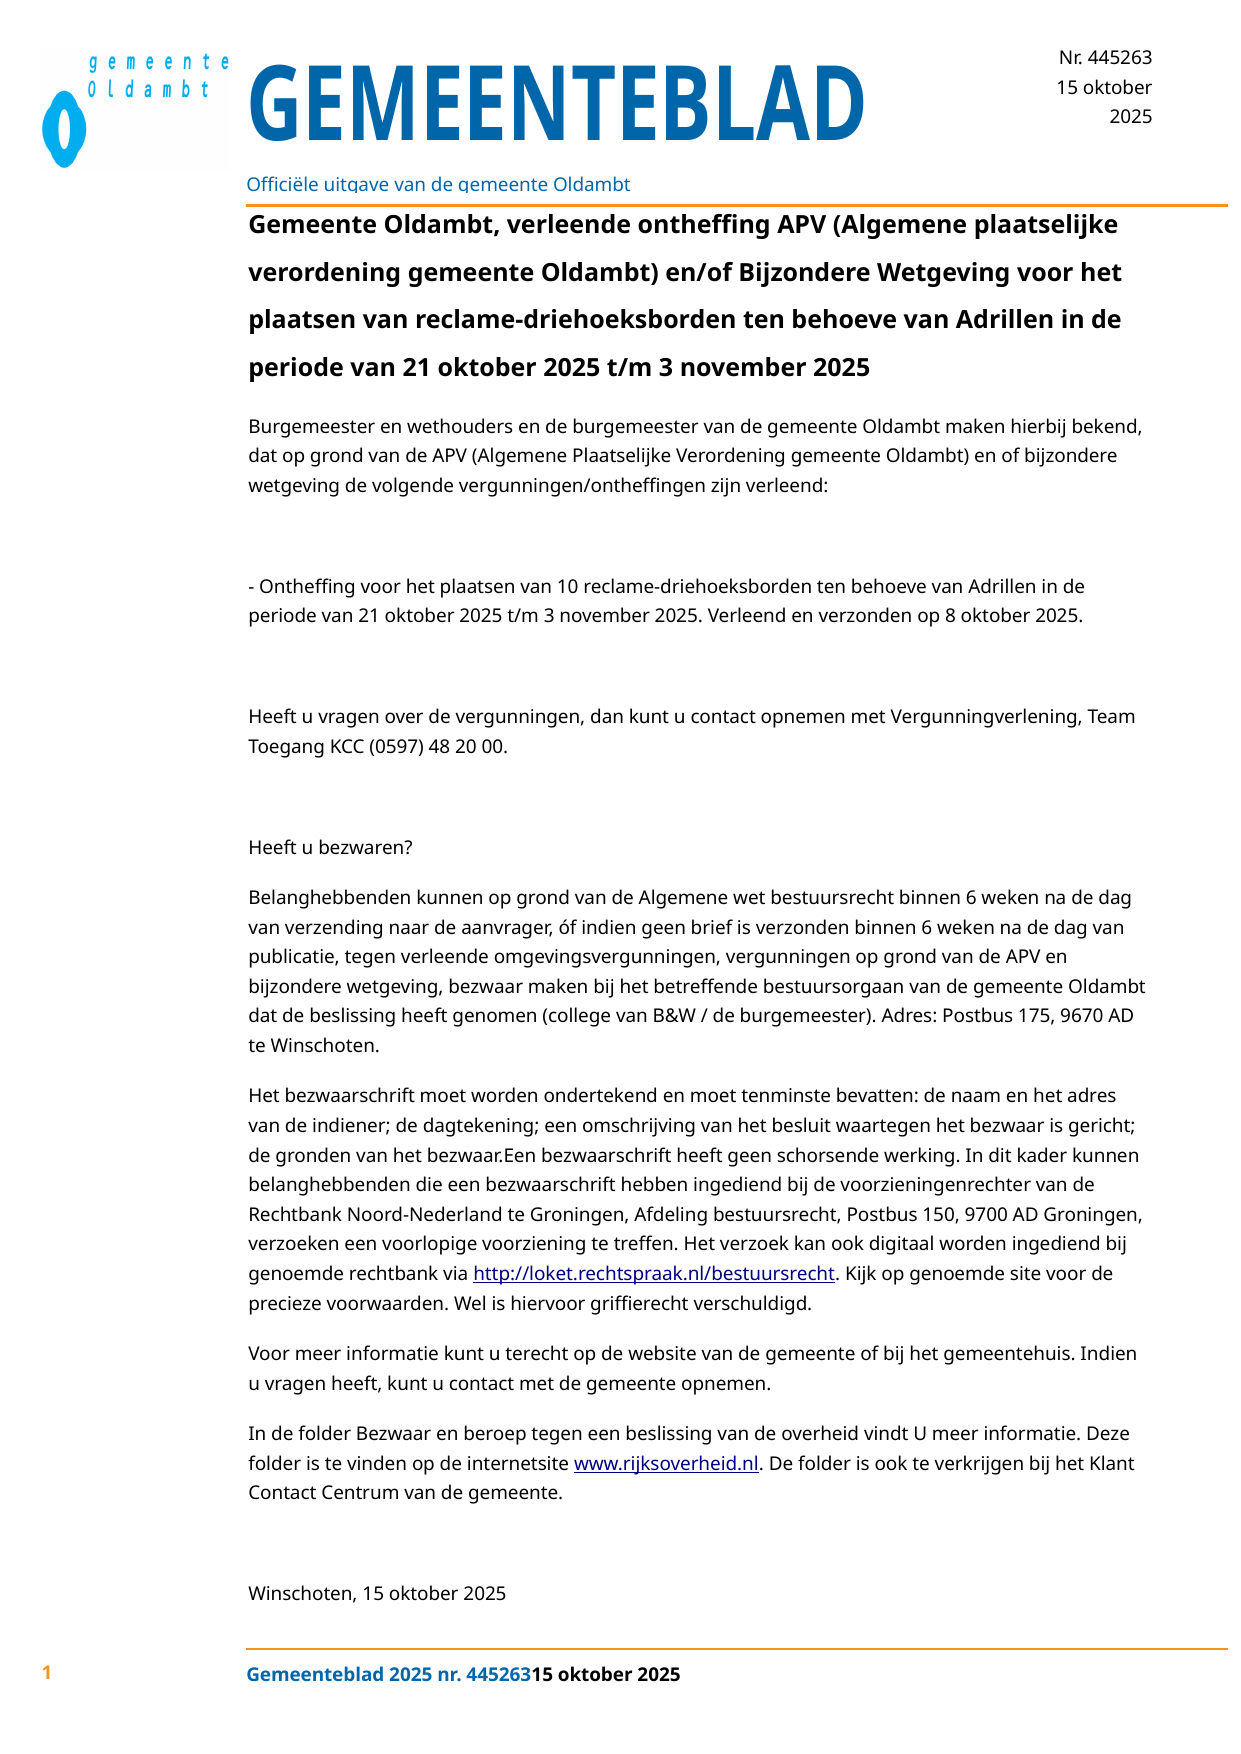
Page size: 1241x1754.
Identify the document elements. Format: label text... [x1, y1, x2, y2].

text - Ontheffing voor het plaatsen van 10 reclame-driehoeksborden ten behoeve van Adrillen in de periode van 21 oktober 2025 t/m 3 november 2025. Verleend en verzonden op 8 oktober 2025. [248, 573, 1152, 628]
text Gemeente Oldambt, verleende ontheffing APV (Algemene plaatselijke verordening gemeente Oldambt) en/of Bijzondere Wetgeving voor het plaatsen van reclame-driehoeksborden ten behoeve van Adrillen in de periode van 21 oktober 2025 t/m 3 november 2025 [248, 207, 1152, 384]
text Het bezwaarschrift moet worden ondertekend en moet tenminste bevatten: de naam en het adres van de indiener; de dagtekening; een omschrijving van het besluit waartegen het bezwaar is gericht; de gronden van het bezwaar.Een bezwaarschrift heeft geen schorsende werking. In dit kader kunnen belanghebbenden die een bezwaarschrift hebben ingediend bij de voorzieningenrechter van de Rechtbank Noord-Nederland te Groningen, Afdeling bestuursrecht, Postbus 150, 9700 AD Groningen, verzoeken een voorlopige voorziening te treffen. Het verzoek kan ook digitaal worden ingediend bij genoemde rechtbank via http://loket.rechtspraak.nl/bestuursrecht. Kijk op genoemde site voor de precieze voorwaarden. Wel is hiervoor griffierecht verschuldigd. [248, 1083, 1152, 1316]
text In de folder Bezwaar en beroep tegen een beslissing van de overheid vindt U meer informatie. Deze folder is te vinden op de internetsite www.rijksoverheid.nl. De folder is ook te verkrijgen bij het Klant Contact Centrum van de gemeente. [248, 1420, 1152, 1505]
text Heeft u bezwaren? [248, 834, 1152, 860]
text Voor meer informatie kunt u terecht op de website van de gemeente of bij het gemeentehuis. Indien u vragen heeft, kunt u contact met de gemeente opnemen. [248, 1340, 1152, 1396]
text Heeft u vragen over de vergunningen, dan kunt u contact opnemen met Vergunningverlening, Team Toegang KCC (0597) 48 20 00. [248, 703, 1152, 759]
text Burgemeester en wethouders en de burgemeester van de gemeente Oldambt maken hierbij bekend, dat op grond van de APV (Algemene Plaatselijke Verordening gemeente Oldambt) en of bijzondere wetgeving de volgende vergunningen/ontheffingen zijn verleend: [248, 413, 1152, 498]
text Winschoten, 15 oktober 2025 [248, 1580, 1152, 1606]
text Belanghebbenden kunnen op grond van de Algemene wet bestuursrecht binnen 6 weken na de dag van verzending naar de aanvrager, óf indien geen brief is verzonden binnen 6 weken na de dag van publicatie, tegen verleende omgevingsvergunningen, vergunningen op grond van de APV en bijzondere wetgeving, bezwaar maken bij het betreffende bestuursorgaan van de gemeente Oldambt dat de beslissing heeft genomen (college van B&W / de burgemeester). Adres: Postbus 175, 9670 AD te Winschoten. [248, 884, 1152, 1058]
picture [41, 47, 231, 172]
